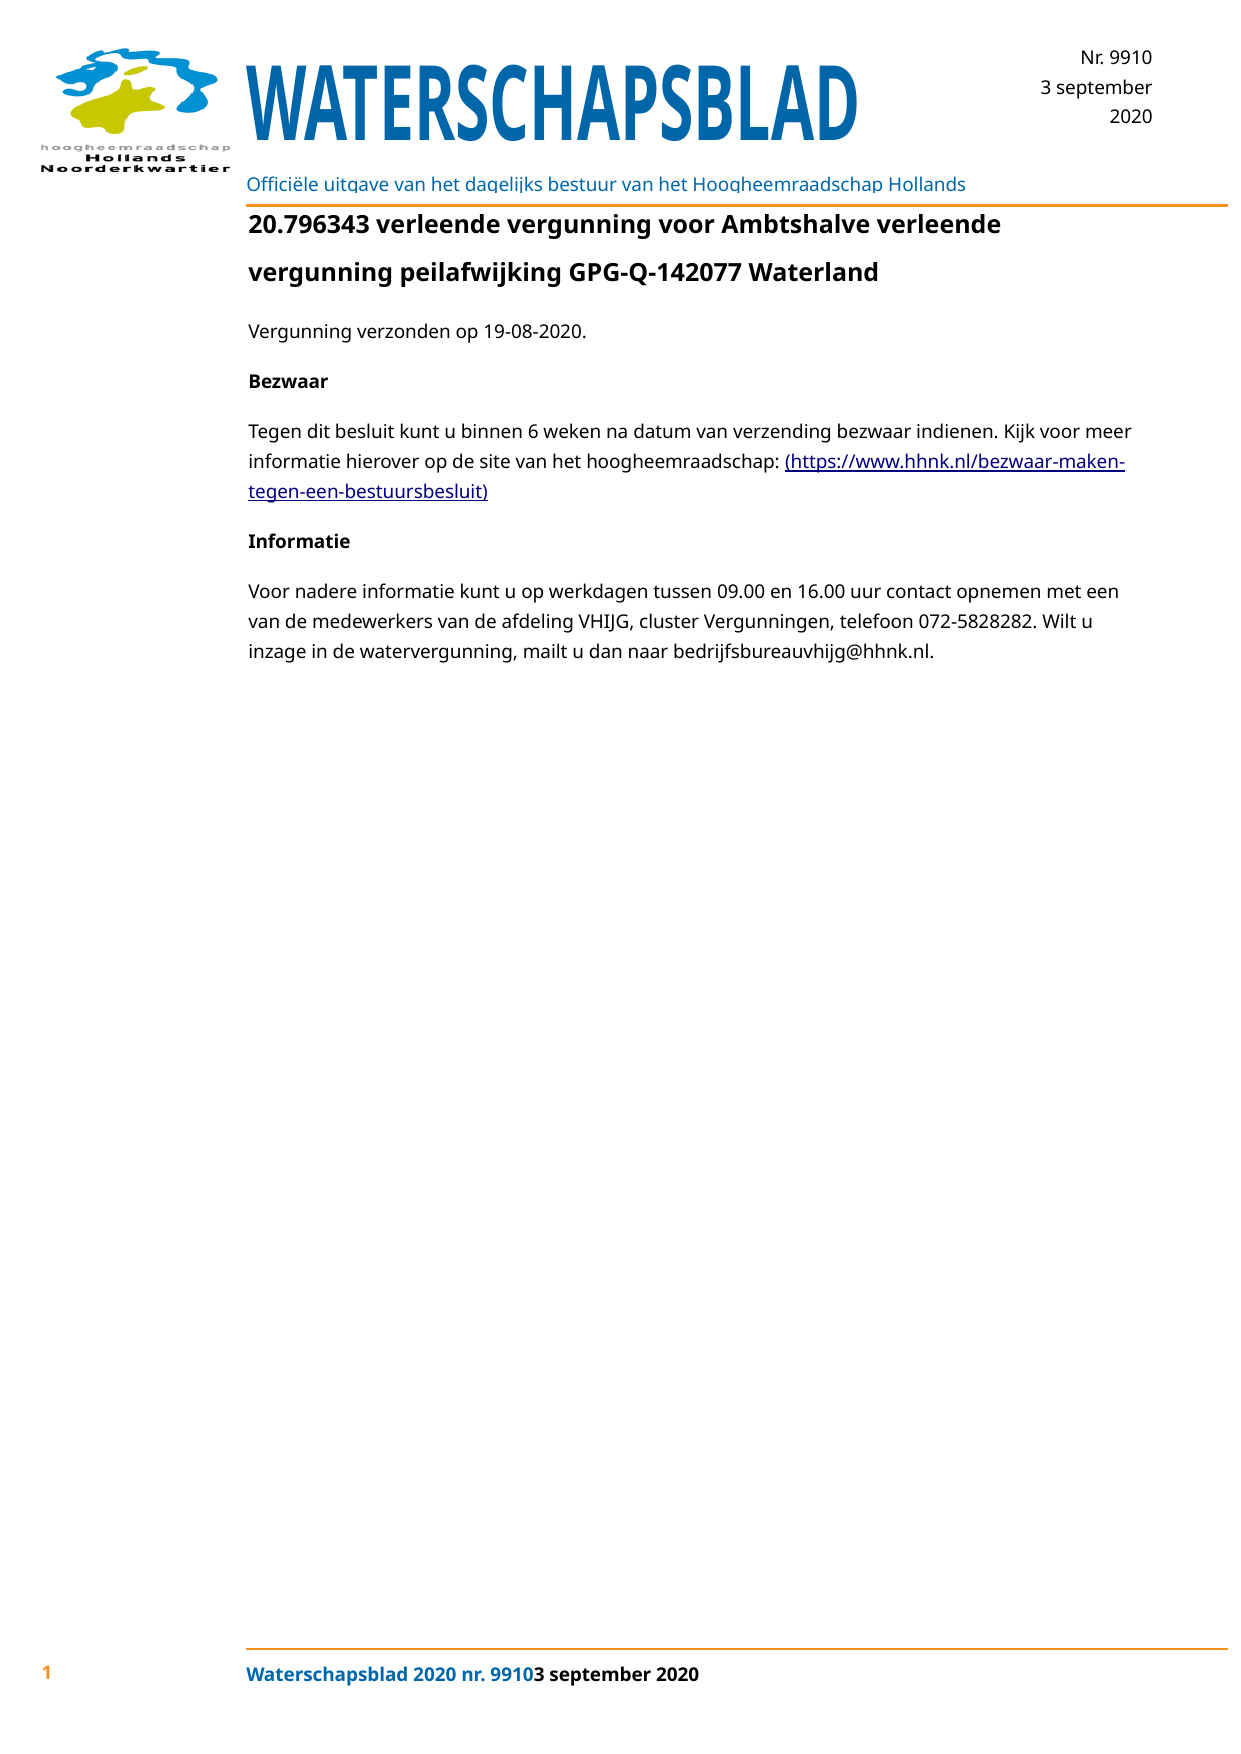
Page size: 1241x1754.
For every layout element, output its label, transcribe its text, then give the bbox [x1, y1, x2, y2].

picture [41, 47, 231, 172]
text Bezwaar [248, 368, 1152, 394]
text Voor nadere informatie kunt u op werkdagen tussen 09.00 en 16.00 uur contact opnemen met een van de medewerkers van de afdeling VHIJG, cluster Vergunningen, telefoon 072-5828282. Wilt u inzage in de watervergunning, mailt u dan naar bedrijfsbureauvhijg@hhnk.nl. [248, 579, 1152, 664]
text Vergunning verzonden op 19-08-2020. [248, 318, 1152, 344]
text 20.796343 verleende vergunning voor Ambtshalve verleende vergunning peilafwijking GPG-Q-142077 Waterland [248, 207, 1152, 288]
text Tegen dit besluit kunt u binnen 6 weken na datum van verzending bezwaar indienen. Kijk voor meer informatie hierover op de site van het hoogheemraadschap: (https://www.hhnk.nl/bezwaar-maken-tegen-een-bestuursbesluit) [248, 419, 1152, 504]
text Informatie [248, 528, 1152, 554]
